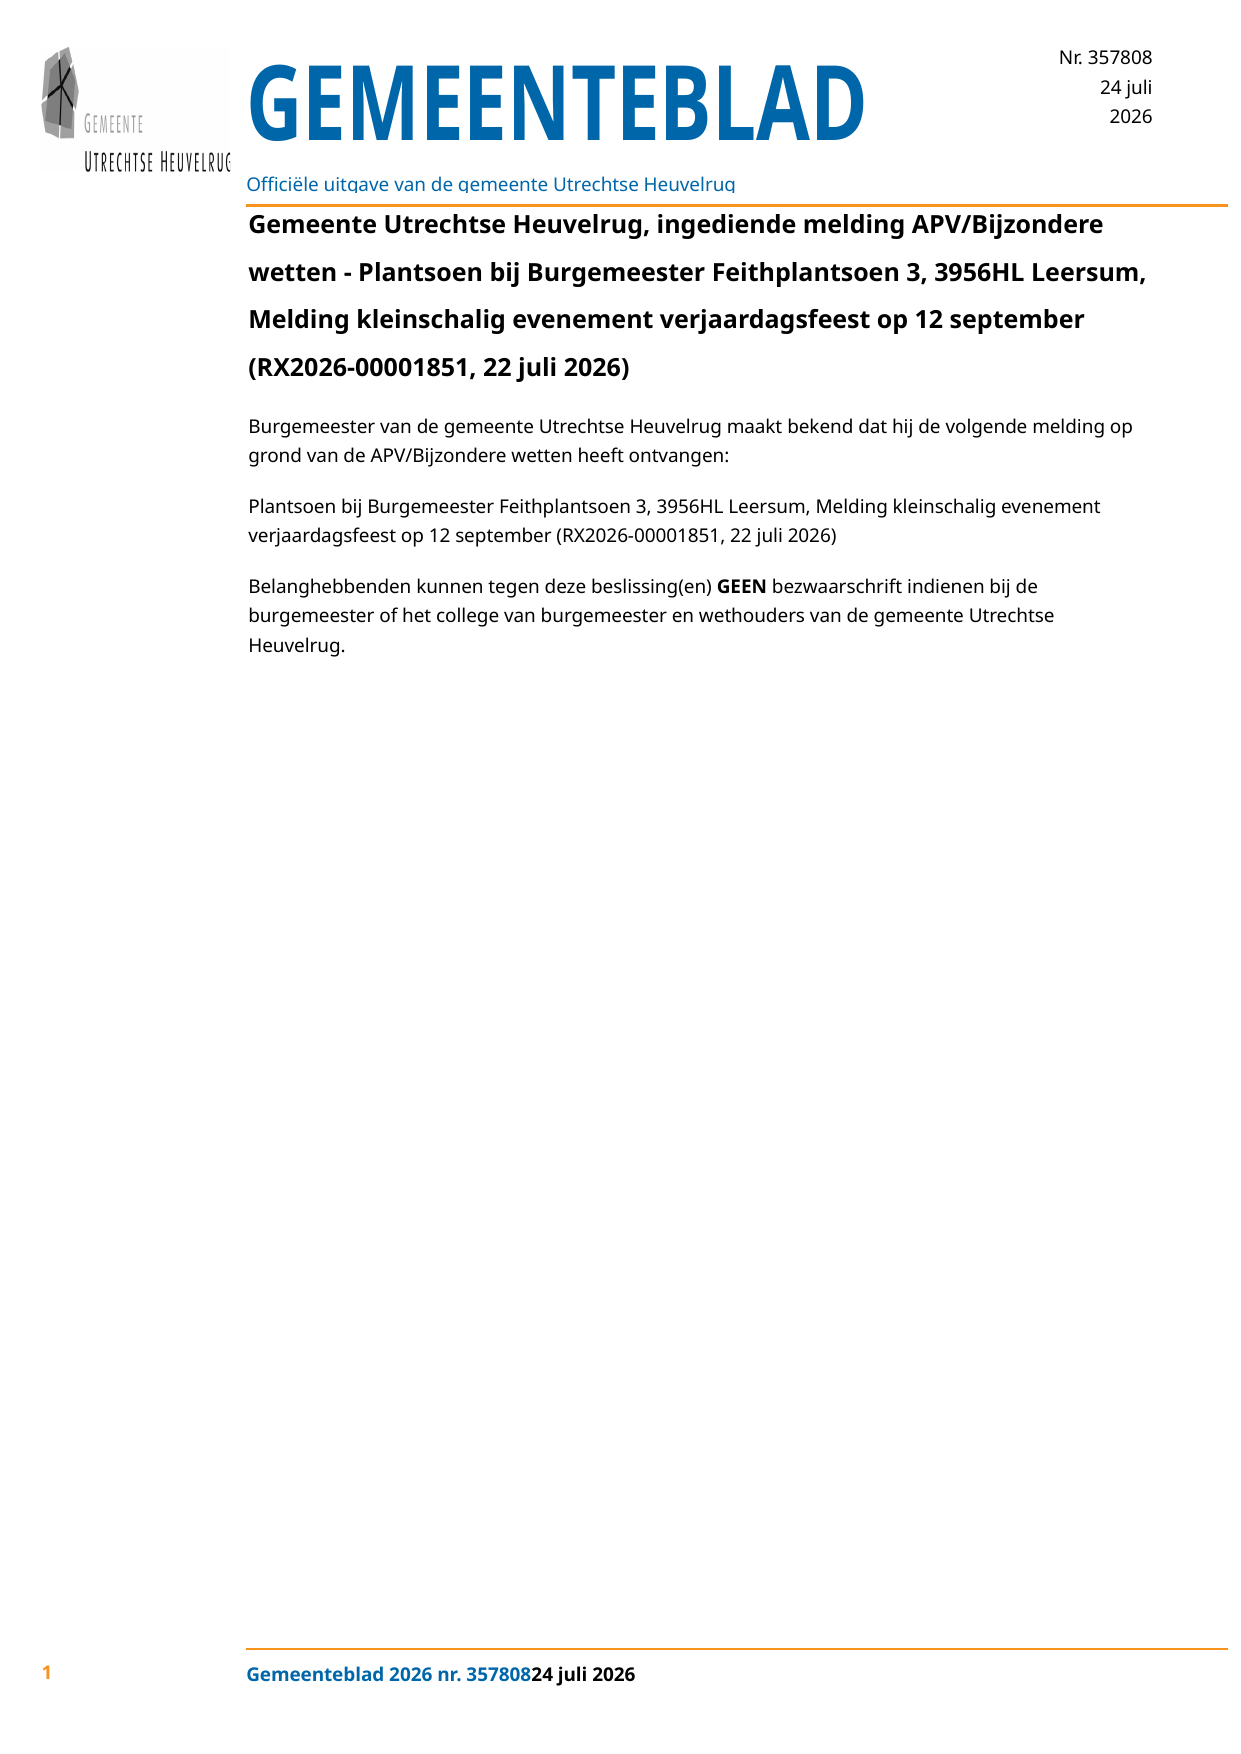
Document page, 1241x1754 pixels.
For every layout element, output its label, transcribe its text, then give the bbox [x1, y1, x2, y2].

text Belanghebbenden kunnen tegen deze beslissing(en) GEEN bezwaarschrift indienen bij de burgemeester of het college van burgemeester en wethouders van de gemeente Utrechtse Heuvelrug. [248, 573, 1152, 658]
picture [41, 47, 231, 172]
text Gemeente Utrechtse Heuvelrug, ingediende melding APV/Bijzondere wetten - Plantsoen bij Burgemeester Feithplantsoen 3, 3956HL Leersum, Melding kleinschalig evenement verjaardagsfeest op 12 september (RX2026-00001851, 22 juli 2026) [248, 207, 1152, 384]
text Burgemeester van de gemeente Utrechtse Heuvelrug maakt bekend dat hij de volgende melding op grond van de APV/Bijzondere wetten heeft ontvangen: [248, 413, 1152, 468]
text Plantsoen bij Burgemeester Feithplantsoen 3, 3956HL Leersum, Melding kleinschalig evenement verjaardagsfeest op 12 september (RX2026-00001851, 22 juli 2026) [248, 493, 1152, 548]
